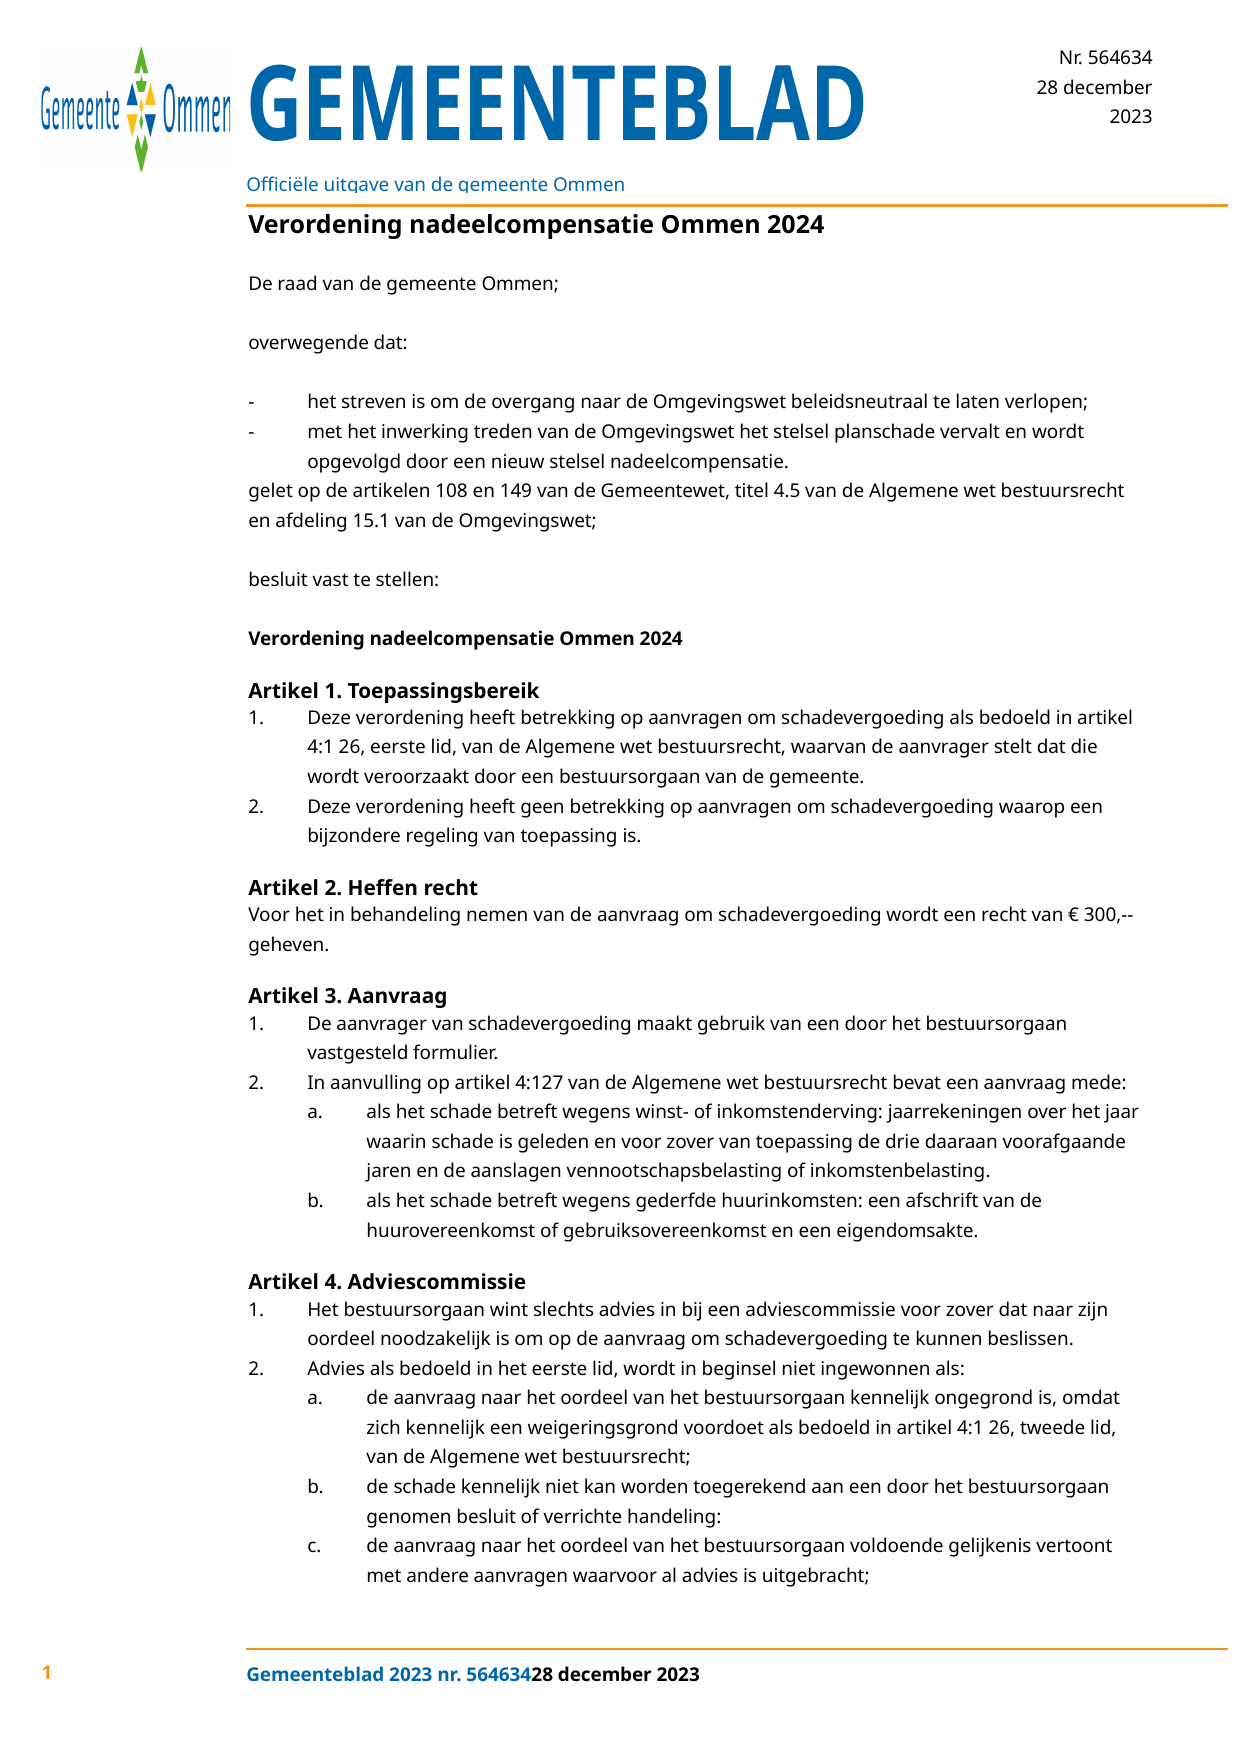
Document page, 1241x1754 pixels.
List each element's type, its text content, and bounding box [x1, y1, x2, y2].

text Artikel 1. Toepassingsbereik [248, 676, 1152, 704]
text overwegende dat: [248, 329, 1152, 355]
text Artikel 3. Aanvraag [248, 981, 1152, 1010]
list Deze verordening heeft geen betrekking op aanvragen om schadevergoeding waarop een bijzondere regeling van toepassing is. [248, 793, 1152, 848]
list Deze verordening heeft betrekking op aanvragen om schadevergoeding als bedoeld in artikel 4:1 26, eerste lid, van de Algemene wet bestuursrecht, waarvan de aanvrager stelt dat die wordt veroorzaakt door een bestuursorgaan van de gemeente. [248, 704, 1152, 789]
list de schade kennelijk niet kan worden toegerekend aan een door het bestuursorgaan genomen besluit of verrichte handeling: [307, 1473, 1152, 1528]
list De aanvrager van schadevergoeding maakt gebruik van een door het bestuursorgaan vastgesteld formulier. [248, 1010, 1152, 1065]
text Voor het in behandeling nemen van de aanvraag om schadevergoeding wordt een recht van € 300,-- geheven. [248, 901, 1152, 957]
text gelet op de artikelen 108 en 149 van de Gemeentewet, titel 4.5 van de Algemene wet bestuursrecht en afdeling 15.1 van de Omgevingswet; [248, 477, 1152, 533]
list als het schade betreft wegens winst- of inkomstenderving: jaarrekeningen over het jaar waarin schade is geleden en voor zover van toepassing de drie daaraan voorafgaande jaren en de aanslagen vennootschapsbelasting of inkomstenbelasting. [307, 1098, 1152, 1183]
list met het inwerking treden van de Omgevingswet het stelsel planschade vervalt en wordt opgevolgd door een nieuw stelsel nadeelcompensatie. [248, 418, 1152, 473]
list de aanvraag naar het oordeel van het bestuursorgaan voldoende gelijkenis vertoont met andere aanvragen waarvoor al advies is uitgebracht; [307, 1532, 1152, 1588]
list als het schade betreft wegens gederfde huurinkomsten: een afschrift van de huurovereenkomst of gebruiksovereenkomst en een eigendomsakte. [307, 1187, 1152, 1243]
text Verordening nadeelcompensatie Ommen 2024 [248, 207, 1152, 241]
list de aanvraag naar het oordeel van het bestuursorgaan kennelijk ongegrond is, omdat zich kennelijk een weigeringsgrond voordoet als bedoeld in artikel 4:1 26, tweede lid, van de Algemene wet bestuursrecht; [307, 1384, 1152, 1469]
list Advies als bedoeld in het eerste lid, wordt in beginsel niet ingewonnen als: [248, 1355, 1152, 1381]
list het streven is om de overgang naar de Omgevingswet beleidsneutraal te laten verlopen; [248, 389, 1152, 414]
list Het bestuursorgaan wint slechts advies in bij een adviescommissie voor zover dat naar zijn oordeel noodzakelijk is om op de aanvraag om schadevergoeding te kunnen beslissen. [248, 1296, 1152, 1351]
text De raad van de gemeente Ommen; [248, 270, 1152, 296]
text Verordening nadeelcompensatie Ommen 2024 [248, 625, 1152, 651]
picture [41, 47, 231, 172]
list In aanvulling op artikel 4:127 van de Algemene wet bestuursrecht bevat een aanvraag mede: [248, 1069, 1152, 1095]
text Artikel 4. Adviescommissie [248, 1267, 1152, 1296]
text Artikel 2. Heffen recht [248, 873, 1152, 901]
text besluit vast te stellen: [248, 566, 1152, 592]
